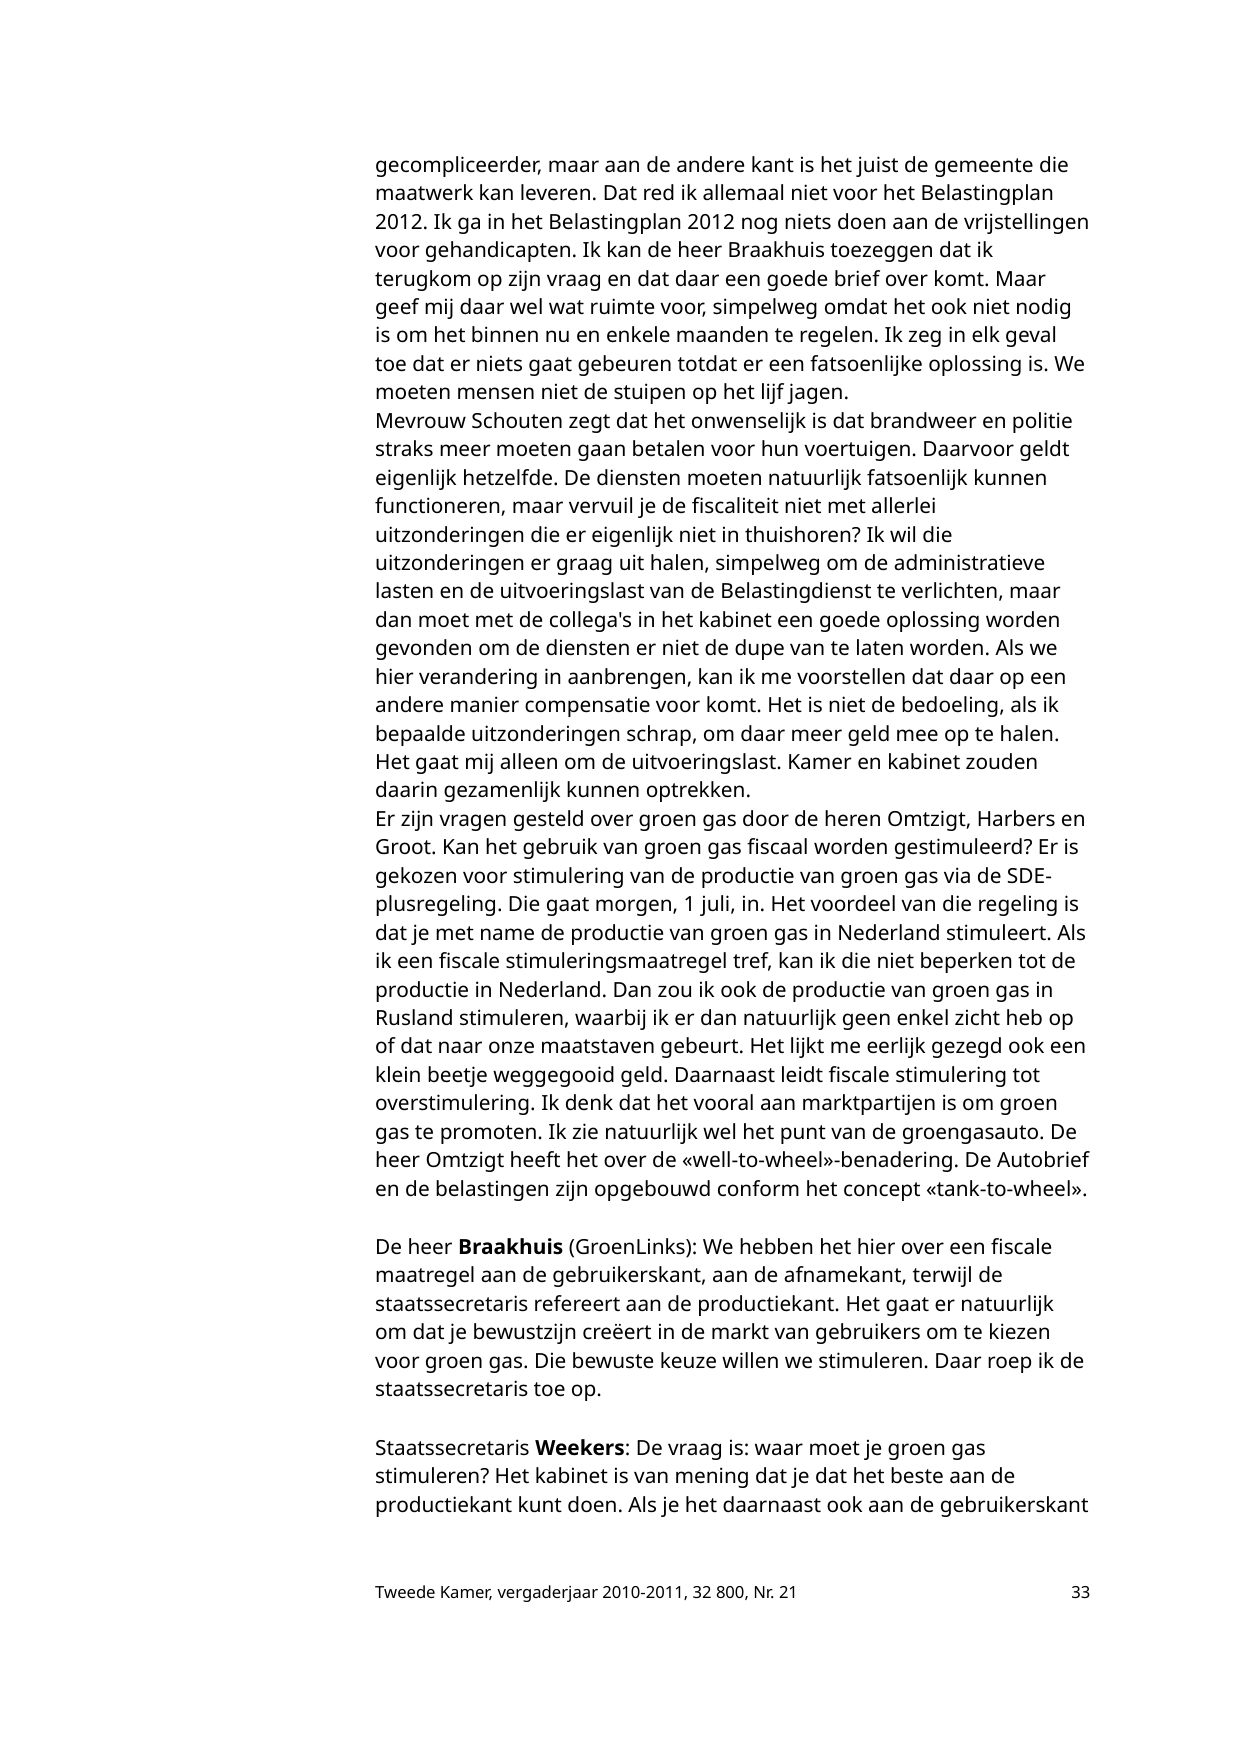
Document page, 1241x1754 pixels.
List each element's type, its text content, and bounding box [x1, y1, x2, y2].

text Mevrouw Schouten zegt dat het onwenselijk is dat brandweer en politie straks meer moeten gaan betalen voor hun voertuigen. Daarvoor geldt eigenlijk hetzelfde. De diensten moeten natuurlijk fatsoenlijk kunnen functioneren, maar vervuil je de fiscaliteit niet met allerlei uitzonderingen die er eigenlijk niet in thuishoren? Ik wil die uitzonderingen er graag uit halen, simpelweg om de administratieve lasten en de uitvoeringslast van de Belastingdienst te verlichten, maar dan moet met de collega's in het kabinet een goede oplossing worden gevonden om de diensten er niet de dupe van te laten worden. Als we hier verandering in aanbrengen, kan ik me voorstellen dat daar op een andere manier compensatie voor komt. Het is niet de bedoeling, als ik bepaalde uitzonderingen schrap, om daar meer geld mee op te halen. Het gaat mij alleen om de uitvoeringslast. Kamer en kabinet zouden daarin gezamenlijk kunnen optrekken. [375, 406, 1090, 804]
text De heer Braakhuis (GroenLinks): We hebben het hier over een fiscale maatregel aan de gebruikerskant, aan de afnamekant, terwijl de staatssecretaris refereert aan de productiekant. Het gaat er natuurlijk om dat je bewustzijn creëert in de markt van gebruikers om te kiezen voor groen gas. Die bewuste keuze willen we stimuleren. Daar roep ik de staatssecretaris toe op. [375, 1232, 1090, 1403]
text gecompliceerder, maar aan de andere kant is het juist de gemeente die maatwerk kan leveren. Dat red ik allemaal niet voor het Belastingplan 2012. Ik ga in het Belastingplan 2012 nog niets doen aan de vrijstellingen voor gehandicapten. Ik kan de heer Braakhuis toezeggen dat ik terugkom op zijn vraag en dat daar een goede brief over komt. Maar geef mij daar wel wat ruimte voor, simpelweg omdat het ook niet nodig is om het binnen nu en enkele maanden te regelen. Ik zeg in elk geval toe dat er niets gaat gebeuren totdat er een fatsoenlijke oplossing is. We moeten mensen niet de stuipen op het lijf jagen. [375, 150, 1090, 406]
text Er zijn vragen gesteld over groen gas door de heren Omtzigt, Harbers en Groot. Kan het gebruik van groen gas fiscaal worden gestimuleerd? Er is gekozen voor stimulering van de productie van groen gas via de SDE-plusregeling. Die gaat morgen, 1 juli, in. Het voordeel van die regeling is dat je met name de productie van groen gas in Nederland stimuleert. Als ik een fiscale stimuleringsmaatregel tref, kan ik die niet beperken tot de productie in Nederland. Dan zou ik ook de productie van groen gas in Rusland stimuleren, waarbij ik er dan natuurlijk geen enkel zicht heb op of dat naar onze maatstaven gebeurt. Het lijkt me eerlijk gezegd ook een klein beetje weggegooid geld. Daarnaast leidt fiscale stimulering tot overstimulering. Ik denk dat het vooral aan marktpartijen is om groen gas te promoten. Ik zie natuurlijk wel het punt van de groengasauto. De heer Omtzigt heeft het over de «well-to-wheel»-benadering. De Autobrief en de belastingen zijn opgebouwd conform het concept «tank-to-wheel». [375, 804, 1090, 1202]
text Staatssecretaris Weekers: De vraag is: waar moet je groen gas stimuleren? Het kabinet is van mening dat je dat het beste aan de productiekant kunt doen. Als je het daarnaast ook aan de gebruikerskant [375, 1433, 1090, 1518]
